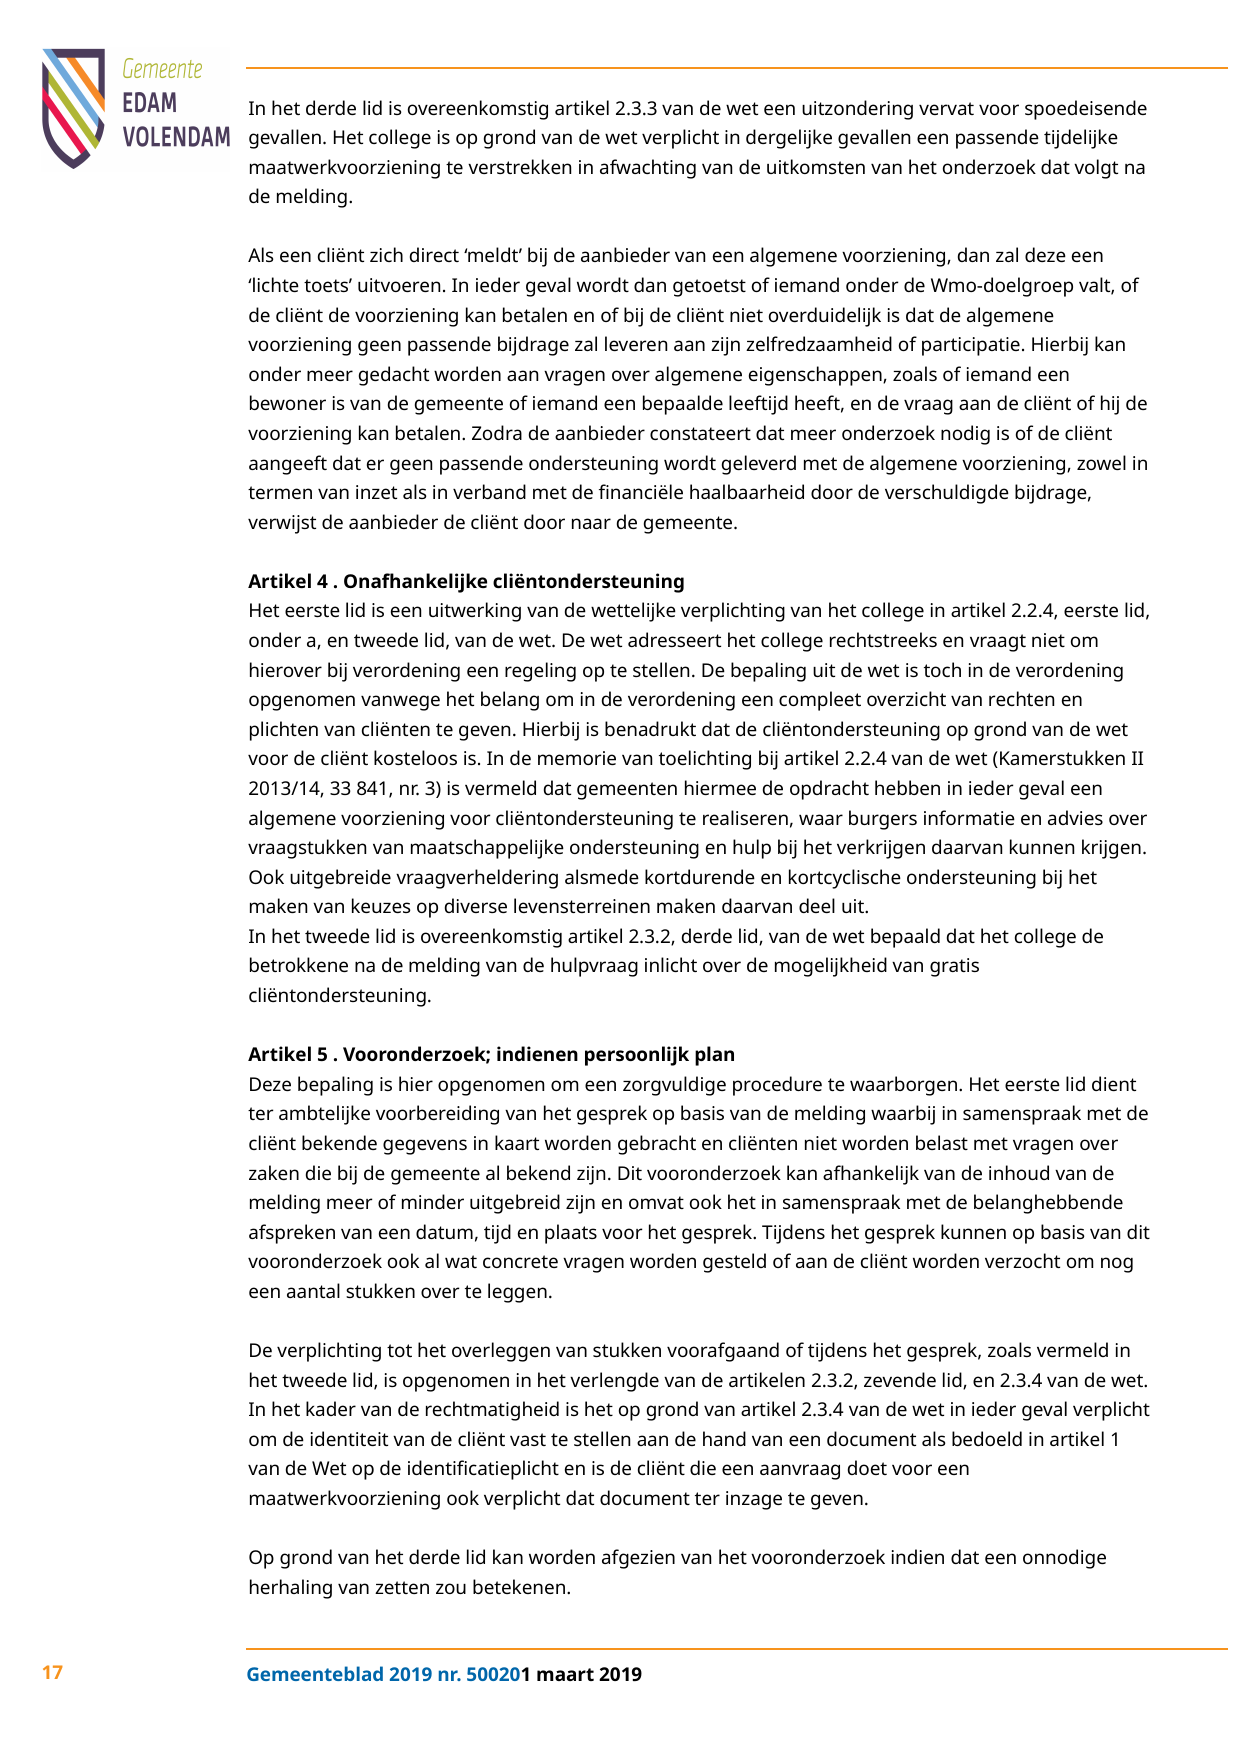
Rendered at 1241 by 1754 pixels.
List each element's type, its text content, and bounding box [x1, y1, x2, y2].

text Als een cliënt zich direct ‘meldt’ bij de aanbieder van een algemene voorziening, dan zal deze een ‘lichte toets’ uitvoeren. In ieder geval wordt dan getoetst of iemand onder de Wmo-doelgroep valt, of de cliënt de voorziening kan betalen en of bij de cliënt niet overduidelijk is dat de algemene voorziening geen passende bijdrage zal leveren aan zijn zelfredzaamheid of participatie. Hierbij kan onder meer gedacht worden aan vragen over algemene eigenschappen, zoals of iemand een bewoner is van de gemeente of iemand een bepaalde leeftijd heeft, en de vraag aan de cliënt of hij de voorziening kan betalen. Zodra de aanbieder constateert dat meer onderzoek nodig is of de cliënt aangeeft dat er geen passende ondersteuning wordt geleverd met de algemene voorziening, zowel in termen van inzet als in verband met de financiële haalbaarheid door de verschuldigde bijdrage, verwijst de aanbieder de cliënt door naar de gemeente. [248, 243, 1152, 535]
text Deze bepaling is hier opgenomen om een zorgvuldige procedure te waarborgen. Het eerste lid dient ter ambtelijke voorbereiding van het gesprek op basis van de melding waarbij in samenspraak met de cliënt bekende gegevens in kaart worden gebracht en cliënten niet worden belast met vragen over zaken die bij de gemeente al bekend zijn. Dit vooronderzoek kan afhankelijk van de inhoud van de melding meer of minder uitgebreid zijn en omvat ook het in samenspraak met de belanghebbende afspreken van een datum, tijd en plaats voor het gesprek. Tijdens het gesprek kunnen op basis van dit vooronderzoek ook al wat concrete vragen worden gesteld of aan de cliënt worden verzocht om nog een aantal stukken over te leggen. [248, 1071, 1152, 1304]
text Het eerste lid is een uitwerking van de wettelijke verplichting van het college in artikel 2.2.4, eerste lid, onder a, en tweede lid, van de wet. De wet adresseert het college rechtstreeks en vraagt niet om hierover bij verordening een regeling op te stellen. De bepaling uit de wet is toch in de verordening opgenomen vanwege het belang om in de verordening een compleet overzicht van rechten en plichten van cliënten te geven. Hierbij is benadrukt dat de cliëntondersteuning op grond van de wet voor de cliënt kosteloos is. In de memorie van toelichting bij artikel 2.2.4 van de wet (Kamerstukken II 2013/14, 33 841, nr. 3) is vermeld dat gemeenten hiermee de opdracht hebben in ieder geval een algemene voorziening voor cliëntondersteuning te realiseren, waar burgers informatie en advies over vraagstukken van maatschappelijke ondersteuning en hulp bij het verkrijgen daarvan kunnen krijgen. Ook uitgebreide vraagverheldering alsmede kortdurende en kortcyclische ondersteuning bij het maken van keuzes op diverse levensterreinen maken daarvan deel uit. [248, 598, 1152, 919]
picture [41, 47, 231, 172]
text Artikel 5 . Vooronderzoek; indienen persoonlijk plan [248, 1041, 1152, 1067]
text De verplichting tot het overleggen van stukken voorafgaand of tijdens het gesprek, zoals vermeld in het tweede lid, is opgenomen in het verlengde van de artikelen 2.3.2, zevende lid, en 2.3.4 van de wet. In het kader van de rechtmatigheid is het op grond van artikel 2.3.4 van de wet in ieder geval verplicht om de identiteit van de cliënt vast te stellen aan de hand van een document als bedoeld in artikel 1 van de Wet op de identificatieplicht en is de cliënt die een aanvraag doet voor een maatwerkvoorziening ook verplicht dat document ter inzage te geven. [248, 1337, 1152, 1511]
text In het derde lid is overeenkomstig artikel 2.3.3 van de wet een uitzondering vervat voor spoedeisende gevallen. Het college is op grond van de wet verplicht in dergelijke gevallen een passende tijdelijke maatwerkvoorziening te verstrekken in afwachting van de uitkomsten van het onderzoek dat volgt na de melding. [248, 95, 1152, 209]
text In het tweede lid is overeenkomstig artikel 2.3.2, derde lid, van de wet bepaald dat het college de betrokkene na de melding van de hulpvraag inlicht over de mogelijkheid van gratis cliëntondersteuning. [248, 923, 1152, 1008]
text Op grond van het derde lid kan worden afgezien van het vooronderzoek indien dat een onnodige herhaling van zetten zou betekenen. [248, 1544, 1152, 1600]
text Artikel 4 . Onafhankelijke cliëntondersteuning [248, 568, 1152, 594]
